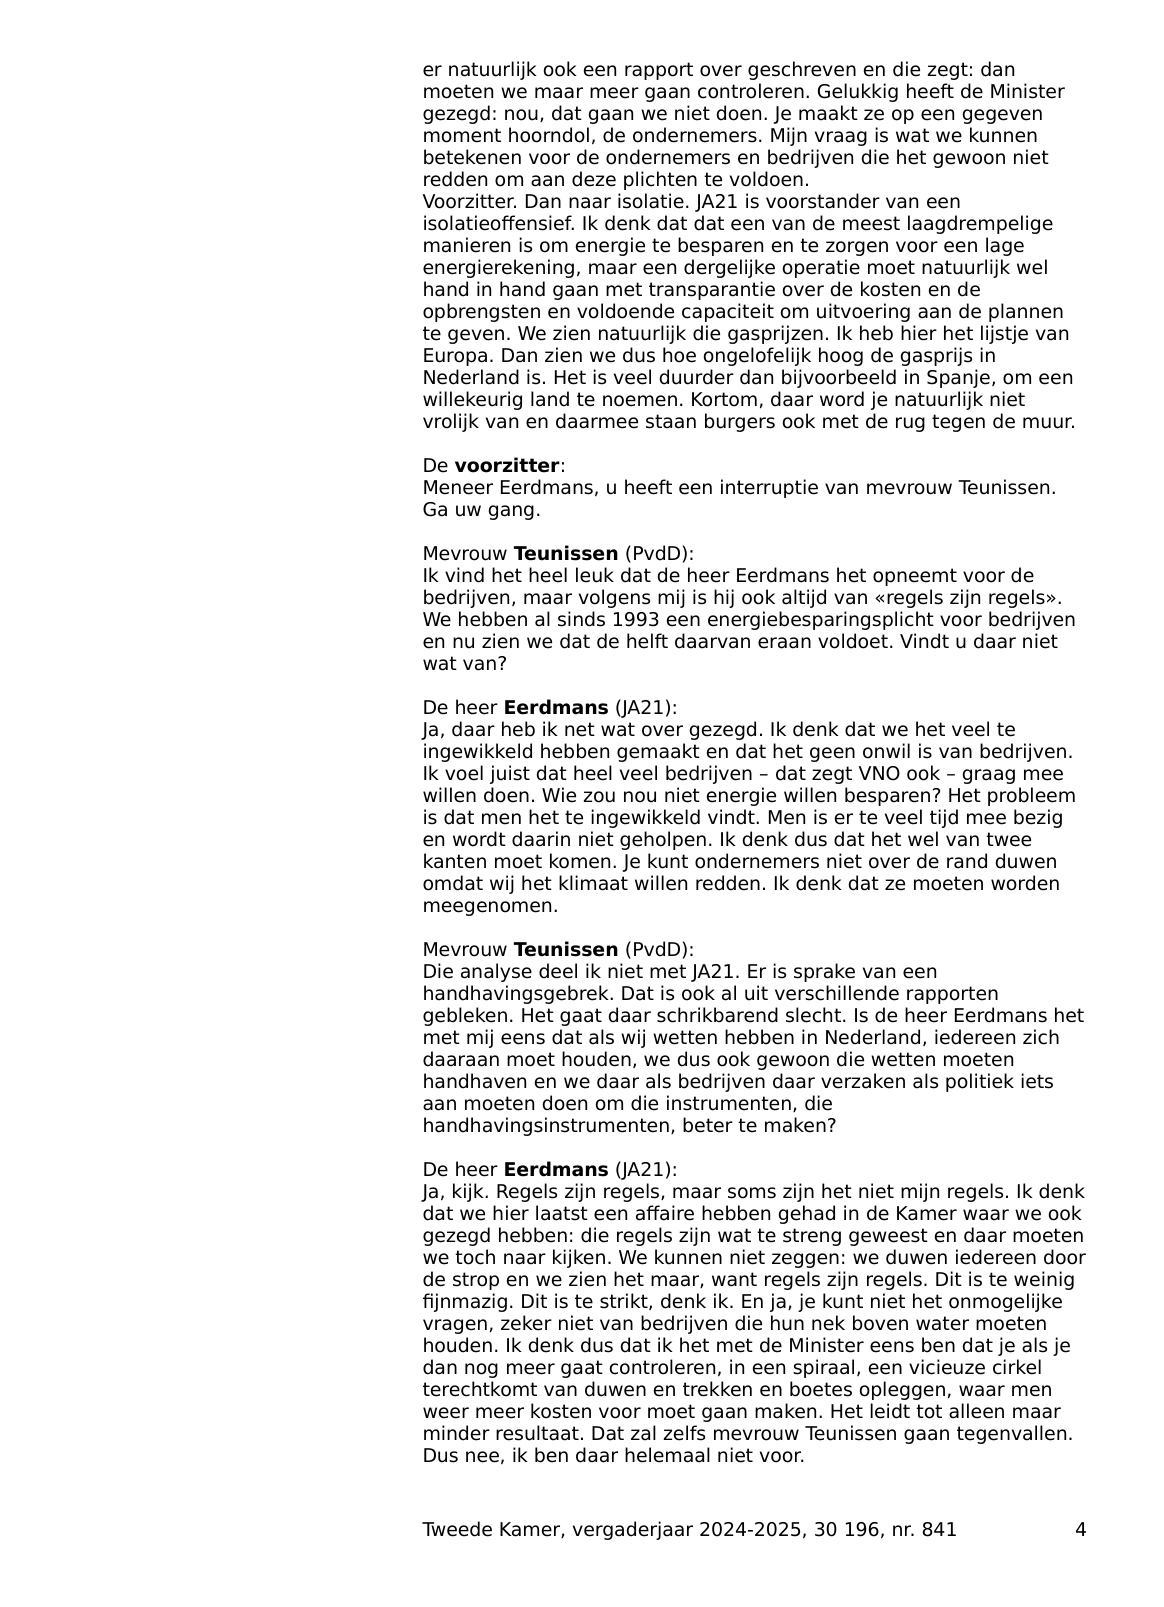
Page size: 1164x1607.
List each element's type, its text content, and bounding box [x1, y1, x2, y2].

text Mevrouw Teunissen (PvdD): [422, 939, 1087, 961]
text Ik vind het heel leuk dat de heer Eerdmans het opneemt voor de bedrijven, maar volgens mij is hij ook altijd van «regels zijn regels». We hebben al sinds 1993 een energiebesparingsplicht voor bedrijven en nu zien we dat de helft daarvan eraan voldoet. Vindt u daar niet wat van? [422, 565, 1087, 675]
text De voorzitter: [422, 455, 1087, 477]
text Ja, kijk. Regels zijn regels, maar soms zijn het niet mijn regels. Ik denk dat we hier laatst een affaire hebben gehad in de Kamer waar we ook gezegd hebben: die regels zijn wat te streng geweest en daar moeten we toch naar kijken. We kunnen niet zeggen: we duwen iedereen door de strop en we zien het maar, want regels zijn regels. Dit is te weinig fijnmazig. Dit is te strikt, denk ik. En ja, je kunt niet het onmogelijke vragen, zeker niet van bedrijven die hun nek boven water moeten houden. Ik denk dus dat ik het met de Minister eens ben dat je als je dan nog meer gaat controleren, in een spiraal, een vicieuze cirkel terechtkomt van duwen en trekken en boetes opleggen, waar men weer meer kosten voor moet gaan maken. Het leidt tot alleen maar minder resultaat. Dat zal zelfs mevrouw Teunissen gaan tegenvallen. Dus nee, ik ben daar helemaal niet voor. [422, 1181, 1087, 1467]
text De heer Eerdmans (JA21): [422, 1159, 1087, 1181]
text Mevrouw Teunissen (PvdD): [422, 543, 1087, 565]
text Voorzitter. Dan naar isolatie. JA21 is voorstander van een isolatieoffensief. Ik denk dat dat een van de meest laagdrempelige manieren is om energie te besparen en te zorgen voor een lage energierekening, maar een dergelijke operatie moet natuurlijk wel hand in hand gaan met transparantie over de kosten en de opbrengsten en voldoende capaciteit om uitvoering aan de plannen te geven. We zien natuurlijk die gasprijzen. Ik heb hier het lijstje van Europa. Dan zien we dus hoe ongelofelijk hoog de gasprijs in Nederland is. Het is veel duurder dan bijvoorbeeld in Spanje, om een willekeurig land te noemen. Kortom, daar word je natuurlijk niet vrolijk van en daarmee staan burgers ook met de rug tegen de muur. [422, 191, 1087, 433]
text er natuurlijk ook een rapport over geschreven en die zegt: dan moeten we maar meer gaan controleren. Gelukkig heeft de Minister gezegd: nou, dat gaan we niet doen. Je maakt ze op een gegeven moment hoorndol, de ondernemers. Mijn vraag is wat we kunnen betekenen voor de ondernemers en bedrijven die het gewoon niet redden om aan deze plichten te voldoen. [422, 59, 1087, 191]
text Die analyse deel ik niet met JA21. Er is sprake van een handhavingsgebrek. Dat is ook al uit verschillende rapporten gebleken. Het gaat daar schrikbarend slecht. Is de heer Eerdmans het met mij eens dat als wij wetten hebben in Nederland, iedereen zich daaraan moet houden, we dus ook gewoon die wetten moeten handhaven en we daar als bedrijven daar verzaken als politiek iets aan moeten doen om die instrumenten, die handhavingsinstrumenten, beter te maken? [422, 961, 1087, 1137]
text De heer Eerdmans (JA21): [422, 697, 1087, 719]
text Ja, daar heb ik net wat over gezegd. Ik denk dat we het veel te ingewikkeld hebben gemaakt en dat het geen onwil is van bedrijven. Ik voel juist dat heel veel bedrijven – dat zegt VNO ook – graag mee willen doen. Wie zou nou niet energie willen besparen? Het probleem is dat men het te ingewikkeld vindt. Men is er te veel tijd mee bezig en wordt daarin niet geholpen. Ik denk dus dat het wel van twee kanten moet komen. Je kunt ondernemers niet over de rand duwen omdat wij het klimaat willen redden. Ik denk dat ze moeten worden meegenomen. [422, 719, 1087, 917]
text Meneer Eerdmans, u heeft een interruptie van mevrouw Teunissen. Ga uw gang. [422, 477, 1087, 521]
